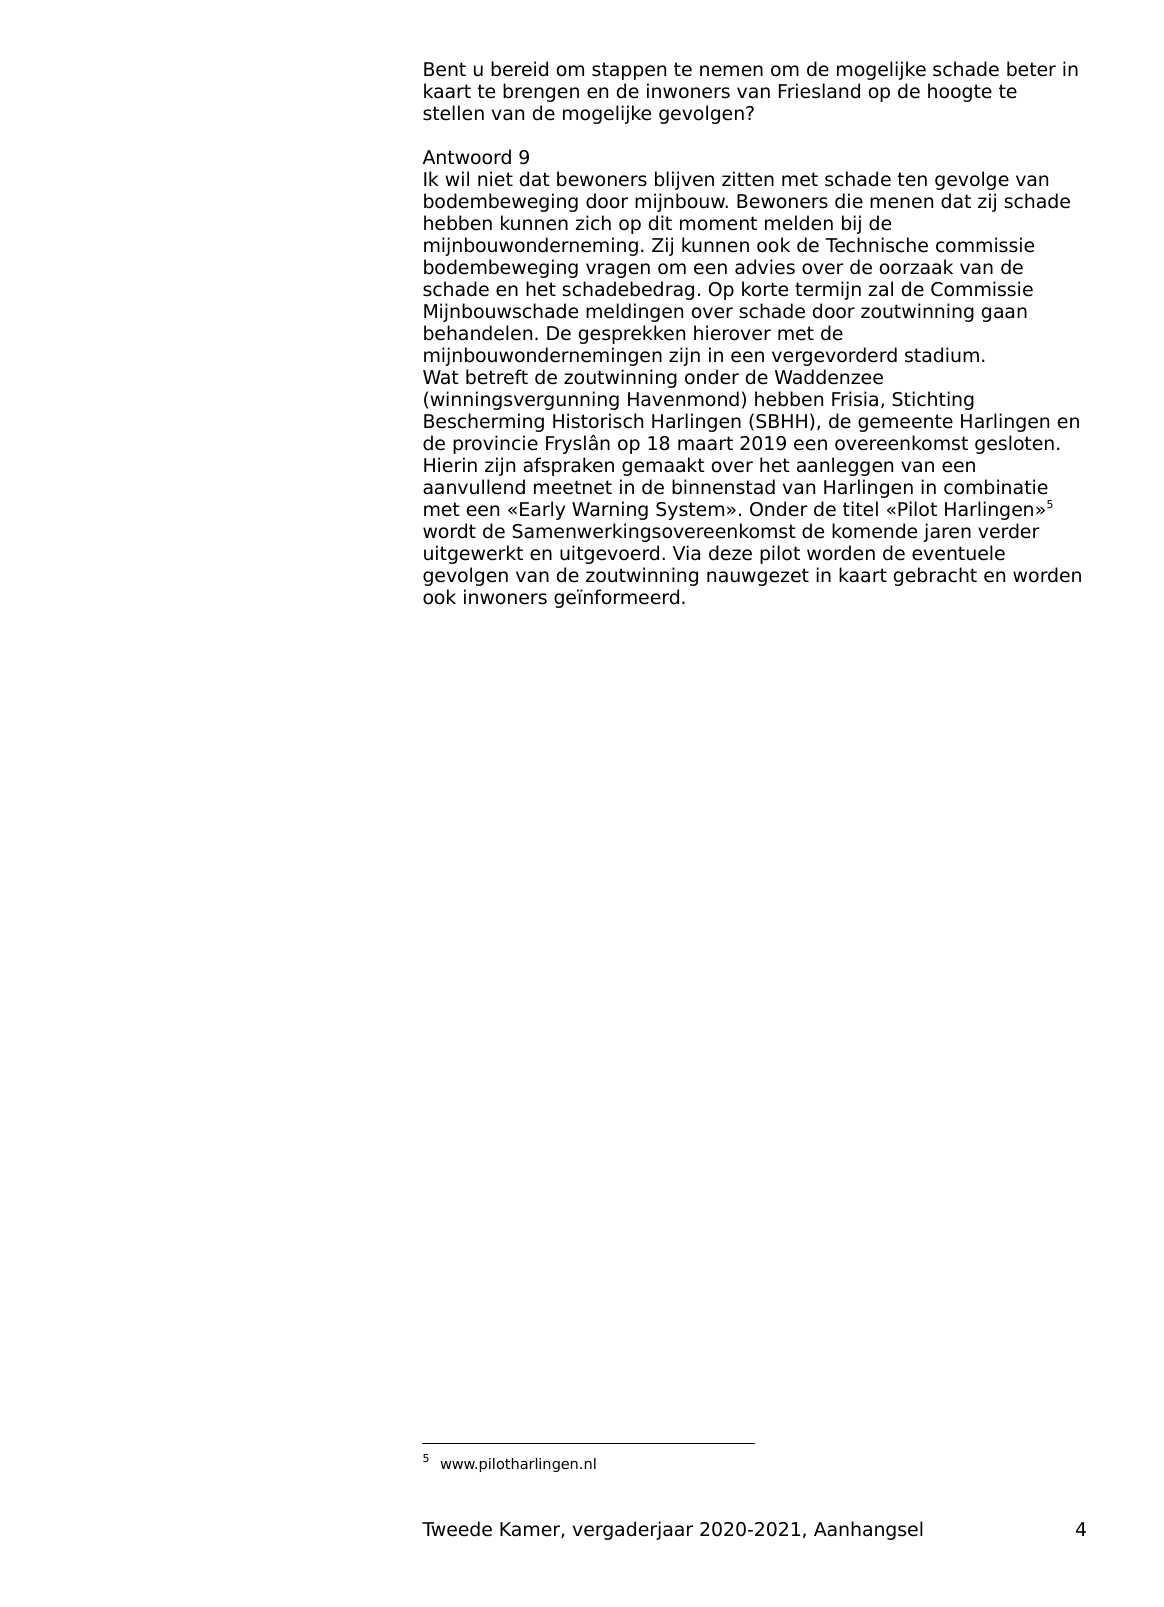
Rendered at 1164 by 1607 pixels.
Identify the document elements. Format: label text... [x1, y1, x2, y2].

text www.pilotharlingen.nl [422, 1452, 1087, 1474]
text Wat betreft de zoutwinning onder de Waddenzee (winningsvergunning Havenmond) hebben Frisia, Stichting Bescherming Historisch Harlingen (SBHH), de gemeente Harlingen en de provincie Fryslân op 18 maart 2019 een overeenkomst gesloten. Hierin zijn afspraken gemaakt over het aanleggen van een aanvullend meetnet in de binnenstad van Harlingen in combinatie met een «Early Warning System». Onder de titel «Pilot Harlingen» wordt de Samenwerkingsovereenkomst de komende jaren verder uitgewerkt en uitgevoerd. Via deze pilot worden de eventuele gevolgen van de zoutwinning nauwgezet in kaart gebracht en worden ook inwoners geïnformeerd. [422, 367, 1087, 609]
text Antwoord 9 [422, 147, 1087, 169]
text Ik wil niet dat bewoners blijven zitten met schade ten gevolge van bodembeweging door mijnbouw. Bewoners die menen dat zij schade hebben kunnen zich op dit moment melden bij de mijnbouwonderneming. Zij kunnen ook de Technische commissie bodembeweging vragen om een advies over de oorzaak van de schade en het schadebedrag. Op korte termijn zal de Commissie Mijnbouwschade meldingen over schade door zoutwinning gaan behandelen. De gesprekken hierover met de mijnbouwondernemingen zijn in een vergevorderd stadium. [422, 169, 1087, 367]
text Bent u bereid om stappen te nemen om de mogelijke schade beter in kaart te brengen en de inwoners van Friesland op de hoogte te stellen van de mogelijke gevolgen? [422, 59, 1087, 125]
